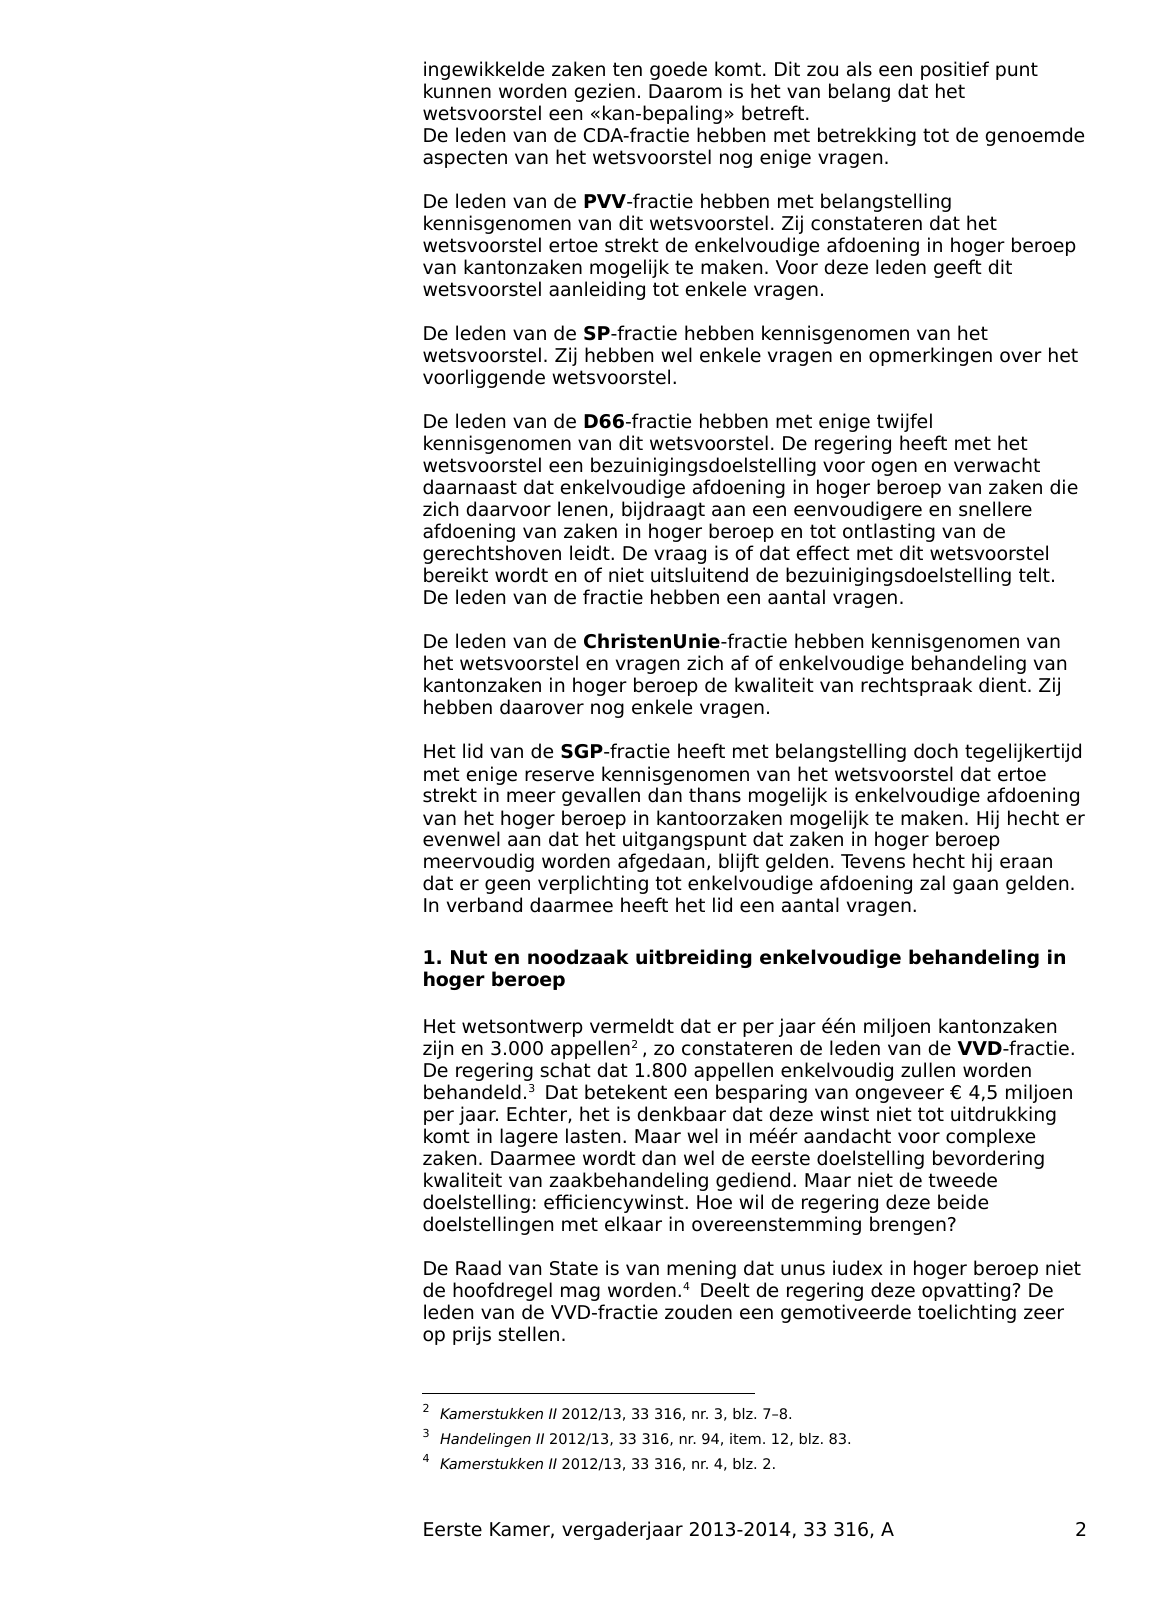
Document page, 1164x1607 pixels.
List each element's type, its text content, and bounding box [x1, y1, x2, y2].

text De leden van de SP-fractie hebben kennisgenomen van het wetsvoorstel. Zij hebben wel enkele vragen en opmerkingen over het voorliggende wetsvoorstel. [422, 323, 1087, 389]
text Kamerstukken II 2012/13, 33 316, nr. 3, blz. 7–8. [422, 1402, 1087, 1424]
text De leden van de ChristenUnie-fractie hebben kennisgenomen van het wetsvoorstel en vragen zich af of enkelvoudige behandeling van kantonzaken in hoger beroep de kwaliteit van rechtspraak dient. Zij hebben daarover nog enkele vragen. [422, 631, 1087, 719]
subtitle 1. Nut en noodzaak uitbreiding enkelvoudige behandeling in hoger beroep [422, 947, 1087, 991]
text De Raad van State is van mening dat unus iudex in hoger beroep niet de hoofdregel mag worden. Deelt de regering deze opvatting? De leden van de VVD-fractie zouden een gemotiveerde toelichting zeer op prijs stellen. [422, 1258, 1087, 1346]
text Het lid van de SGP-fractie heeft met belangstelling doch tegelijkertijd met enige reserve kennisgenomen van het wetsvoorstel dat ertoe strekt in meer gevallen dan thans mogelijk is enkelvoudige afdoening van het hoger beroep in kantoorzaken mogelijk te maken. Hij hecht er evenwel aan dat het uitgangspunt dat zaken in hoger beroep meervoudig worden afgedaan, blijft gelden. Tevens hecht hij eraan dat er geen verplichting tot enkelvoudige afdoening zal gaan gelden. In verband daarmee heeft het lid een aantal vragen. [422, 741, 1087, 917]
text ingewikkelde zaken ten goede komt. Dit zou als een positief punt kunnen worden gezien. Daarom is het van belang dat het wetsvoorstel een «kan-bepaling» betreft. [422, 59, 1087, 125]
text Handelingen II 2012/13, 33 316, nr. 94, item. 12, blz. 83. [422, 1427, 1087, 1449]
text De leden van de D66-fractie hebben met enige twijfel kennisgenomen van dit wetsvoorstel. De regering heeft met het wetsvoorstel een bezuinigingsdoelstelling voor ogen en verwacht daarnaast dat enkelvoudige afdoening in hoger beroep van zaken die zich daarvoor lenen, bijdraagt aan een eenvoudigere en snellere afdoening van zaken in hoger beroep en tot ontlasting van de gerechtshoven leidt. De vraag is of dat effect met dit wetsvoorstel bereikt wordt en of niet uitsluitend de bezuinigingsdoelstelling telt. De leden van de fractie hebben een aantal vragen. [422, 411, 1087, 609]
text De leden van de PVV-fractie hebben met belangstelling kennisgenomen van dit wetsvoorstel. Zij constateren dat het wetsvoorstel ertoe strekt de enkelvoudige afdoening in hoger beroep van kantonzaken mogelijk te maken. Voor deze leden geeft dit wetsvoorstel aanleiding tot enkele vragen. [422, 191, 1087, 301]
text De leden van de CDA-fractie hebben met betrekking tot de genoemde aspecten van het wetsvoorstel nog enige vragen. [422, 125, 1087, 169]
text Kamerstukken II 2012/13, 33 316, nr. 4, blz. 2. [422, 1452, 1087, 1474]
text Het wetsontwerp vermeldt dat er per jaar één miljoen kantonzaken zijn en 3.000 appellen, zo constateren de leden van de VVD-fractie. De regering schat dat 1.800 appellen enkelvoudig zullen worden behandeld. Dat betekent een besparing van ongeveer € 4,5 miljoen per jaar. Echter, het is denkbaar dat deze winst niet tot uitdrukking komt in lagere lasten. Maar wel in méér aandacht voor complexe zaken. Daarmee wordt dan wel de eerste doelstelling bevordering kwaliteit van zaakbehandeling gediend. Maar niet de tweede doelstelling: efficiencywinst. Hoe wil de regering deze beide doelstellingen met elkaar in overeenstemming brengen? [422, 1016, 1087, 1236]
